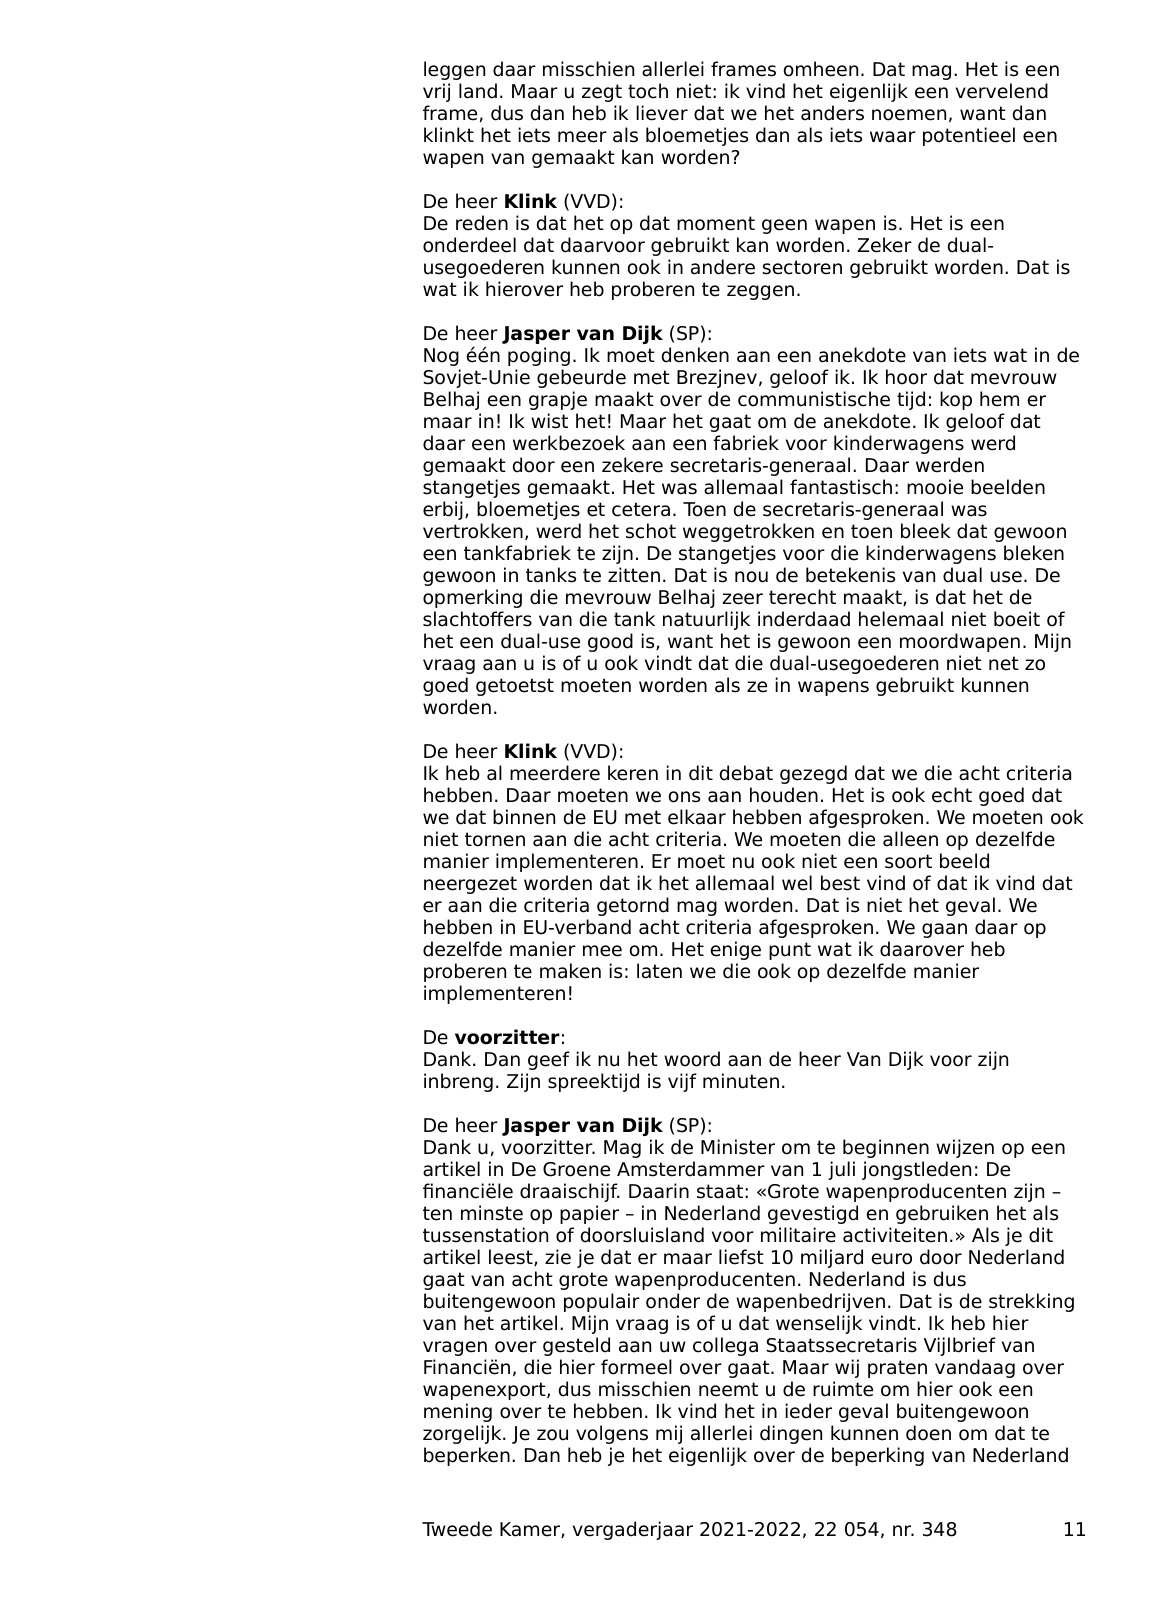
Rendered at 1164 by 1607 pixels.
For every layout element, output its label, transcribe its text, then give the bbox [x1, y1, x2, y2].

text Ik heb al meerdere keren in dit debat gezegd dat we die acht criteria hebben. Daar moeten we ons aan houden. Het is ook echt goed dat we dat binnen de EU met elkaar hebben afgesproken. We moeten ook niet tornen aan die acht criteria. We moeten die alleen op dezelfde manier implementeren. Er moet nu ook niet een soort beeld neergezet worden dat ik het allemaal wel best vind of dat ik vind dat er aan die criteria getornd mag worden. Dat is niet het geval. We hebben in EU-verband acht criteria afgesproken. We gaan daar op dezelfde manier mee om. Het enige punt wat ik daarover heb proberen te maken is: laten we die ook op dezelfde manier implementeren! [422, 763, 1087, 1005]
text leggen daar misschien allerlei frames omheen. Dat mag. Het is een vrij land. Maar u zegt toch niet: ik vind het eigenlijk een vervelend frame, dus dan heb ik liever dat we het anders noemen, want dan klinkt het iets meer als bloemetjes dan als iets waar potentieel een wapen van gemaakt kan worden? [422, 59, 1087, 169]
text Dank u, voorzitter. Mag ik de Minister om te beginnen wijzen op een artikel in De Groene Amsterdammer van 1 juli jongstleden: De financiële draaischijf. Daarin staat: «Grote wapenproducenten zijn – ten minste op papier – in Nederland gevestigd en gebruiken het als tussenstation of doorsluisland voor militaire activiteiten.» Als je dit artikel leest, zie je dat er maar liefst 10 miljard euro door Nederland gaat van acht grote wapenproducenten. Nederland is dus buitengewoon populair onder de wapenbedrijven. Dat is de strekking van het artikel. Mijn vraag is of u dat wenselijk vindt. Ik heb hier vragen over gesteld aan uw collega Staatssecretaris Vijlbrief van Financiën, die hier formeel over gaat. Maar wij praten vandaag over wapenexport, dus misschien neemt u de ruimte om hier ook een mening over te hebben. Ik vind het in ieder geval buitengewoon zorgelijk. Je zou volgens mij allerlei dingen kunnen doen om dat te beperken. Dan heb je het eigenlijk over de beperking van Nederland [422, 1137, 1087, 1467]
text De heer Klink (VVD): [422, 741, 1087, 763]
text De heer Jasper van Dijk (SP): [422, 1115, 1087, 1137]
text De heer Klink (VVD): [422, 191, 1087, 213]
text Dank. Dan geef ik nu het woord aan de heer Van Dijk voor zijn inbreng. Zijn spreektijd is vijf minuten. [422, 1049, 1087, 1093]
text De voorzitter: [422, 1027, 1087, 1049]
text Nog één poging. Ik moet denken aan een anekdote van iets wat in de Sovjet-Unie gebeurde met Brezjnev, geloof ik. Ik hoor dat mevrouw Belhaj een grapje maakt over de communistische tijd: kop hem er maar in! Ik wist het! Maar het gaat om de anekdote. Ik geloof dat daar een werkbezoek aan een fabriek voor kinderwagens werd gemaakt door een zekere secretaris-generaal. Daar werden stangetjes gemaakt. Het was allemaal fantastisch: mooie beelden erbij, bloemetjes et cetera. Toen de secretaris-generaal was vertrokken, werd het schot weggetrokken en toen bleek dat gewoon een tankfabriek te zijn. De stangetjes voor die kinderwagens bleken gewoon in tanks te zitten. Dat is nou de betekenis van dual use. De opmerking die mevrouw Belhaj zeer terecht maakt, is dat het de slachtoffers van die tank natuurlijk inderdaad helemaal niet boeit of het een dual-use good is, want het is gewoon een moordwapen. Mijn vraag aan u is of u ook vindt dat die dual-usegoederen niet net zo goed getoetst moeten worden als ze in wapens gebruikt kunnen worden. [422, 345, 1087, 719]
text De reden is dat het op dat moment geen wapen is. Het is een onderdeel dat daarvoor gebruikt kan worden. Zeker de dual-usegoederen kunnen ook in andere sectoren gebruikt worden. Dat is wat ik hierover heb proberen te zeggen. [422, 213, 1087, 301]
text De heer Jasper van Dijk (SP): [422, 323, 1087, 345]
